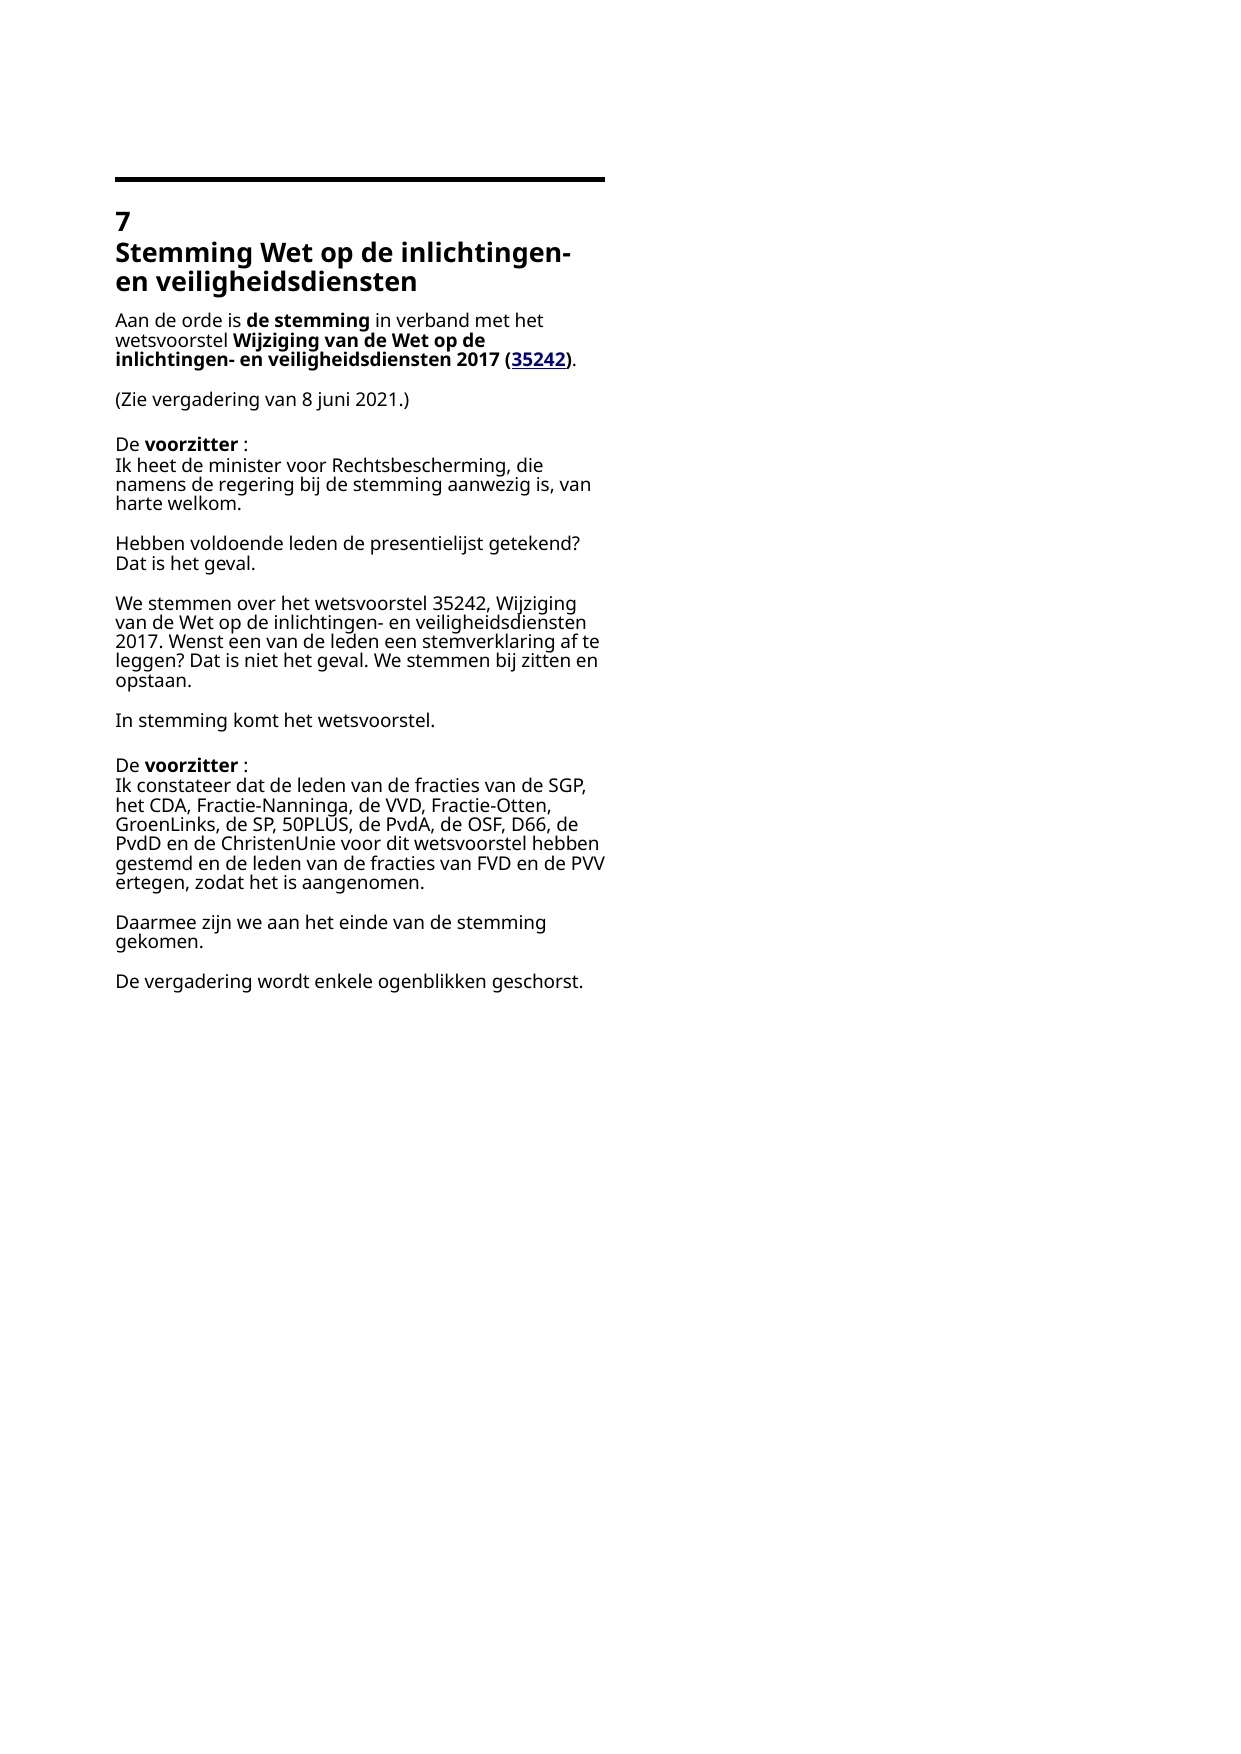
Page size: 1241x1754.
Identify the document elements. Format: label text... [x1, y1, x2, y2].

text De vergadering wordt enkele ogenblikken geschorst. [115, 973, 605, 993]
text (Zie vergadering van 8 juni 2021.) [115, 391, 605, 410]
text De voorzitter : [115, 431, 605, 457]
text In stemming komt het wetsvoorstel. [115, 712, 605, 731]
text Ik constateer dat de leden van de fracties van de SGP, het CDA, Fractie-Nanninga, de VVD, Fractie-Otten, GroenLinks, de SP, 50PLUS, de PvdA, de OSF, D66, de PvdD en de ChristenUnie voor dit wetsvoorstel hebben gestemd en de leden van de fracties van FVD en de PVV ertegen, zodat het is aangenomen. [115, 777, 605, 893]
text Stemming Wet op de inlichtingen- en veiligheidsdiensten [115, 239, 605, 312]
text De voorzitter : [115, 752, 605, 777]
text We stemmen over het wetsvoorstel 35242, Wijziging van de Wet op de inlichtingen- en veiligheidsdiensten 2017. Wenst een van de leden een stemverklaring af te leggen? Dat is niet het geval. We stemmen bij zitten en opstaan. [115, 594, 605, 691]
text Daarmee zijn we aan het einde van de stemming gekomen. [115, 914, 605, 952]
text 7 [115, 203, 605, 239]
text Hebben voldoende leden de presentielijst getekend? Dat is het geval. [115, 535, 605, 574]
text Ik heet de minister voor Rechtsbescherming, die namens de regering bij de stemming aanwezig is, van harte welkom. [115, 457, 605, 514]
text Aan de orde is de stemming in verband met het wetsvoorstel Wijziging van de Wet op de inlichtingen- en veiligheidsdiensten 2017 (35242). [115, 312, 605, 370]
